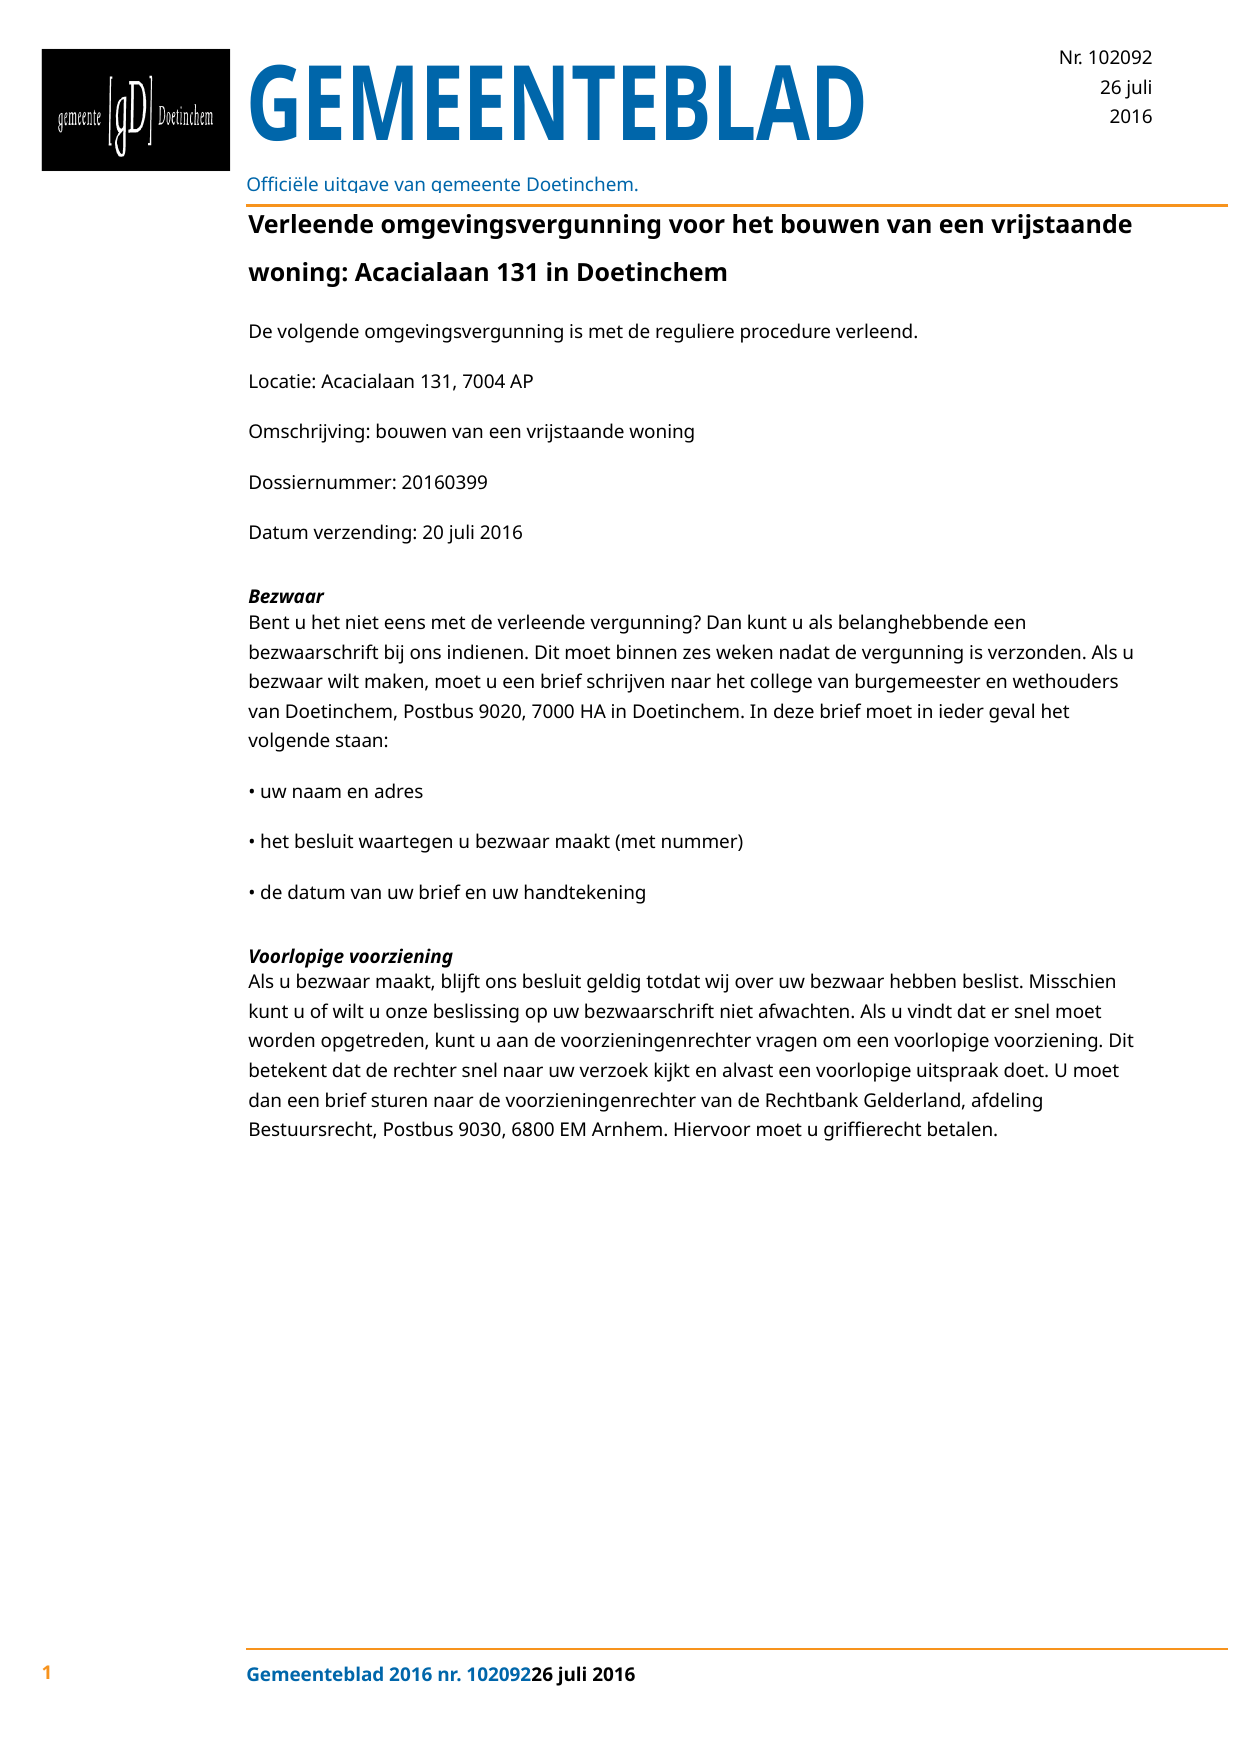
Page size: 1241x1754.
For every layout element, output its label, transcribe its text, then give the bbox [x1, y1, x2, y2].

text Omschrijving: bouwen van een vrijstaande woning [248, 419, 1152, 444]
text Verleende omgevingsvergunning voor het bouwen van een vrijstaande woning: Acacialaan 131 in Doetinchem [248, 207, 1152, 288]
text Voorlopige voorziening [248, 943, 1152, 968]
text Bent u het niet eens met de verleende vergunning? Dan kunt u als belanghebbende een bezwaarschrift bij ons indienen. Dit moet binnen zes weken nadat de vergunning is verzonden. Als u bezwaar wilt maken, moet u een brief schrijven naar het college van burgemeester en wethouders van Doetinchem, Postbus 9020, 7000 HA in Doetinchem. In deze brief moet in ieder geval het volgende staan: [248, 609, 1152, 753]
text • het besluit waartegen u bezwaar maakt (met nummer) [248, 828, 1152, 854]
text • uw naam en adres [248, 778, 1152, 804]
text Dossiernummer: 20160399 [248, 469, 1152, 495]
text Bezwaar [248, 583, 1152, 609]
text De volgende omgevingsvergunning is met de reguliere procedure verleend. [248, 318, 1152, 344]
text Locatie: Acacialaan 131, 7004 AP [248, 368, 1152, 394]
picture [41, 47, 231, 172]
text Datum verzending: 20 juli 2016 [248, 519, 1152, 545]
text Als u bezwaar maakt, blijft ons besluit geldig totdat wij over uw bezwaar hebben beslist. Misschien kunt u of wilt u onze beslissing op uw bezwaarschrift niet afwachten. Als u vindt dat er snel moet worden opgetreden, kunt u aan de voorzieningenrechter vragen om een voorlopige voorziening. Dit betekent dat de rechter snel naar uw verzoek kijkt en alvast een voorlopige uitspraak doet. U moet dan een brief sturen naar de voorzieningenrechter van de Rechtbank Gelderland, afdeling Bestuursrecht, Postbus 9030, 6800 EM Arnhem. Hiervoor moet u griffierecht betalen. [248, 968, 1152, 1142]
text • de datum van uw brief en uw handtekening [248, 879, 1152, 904]
